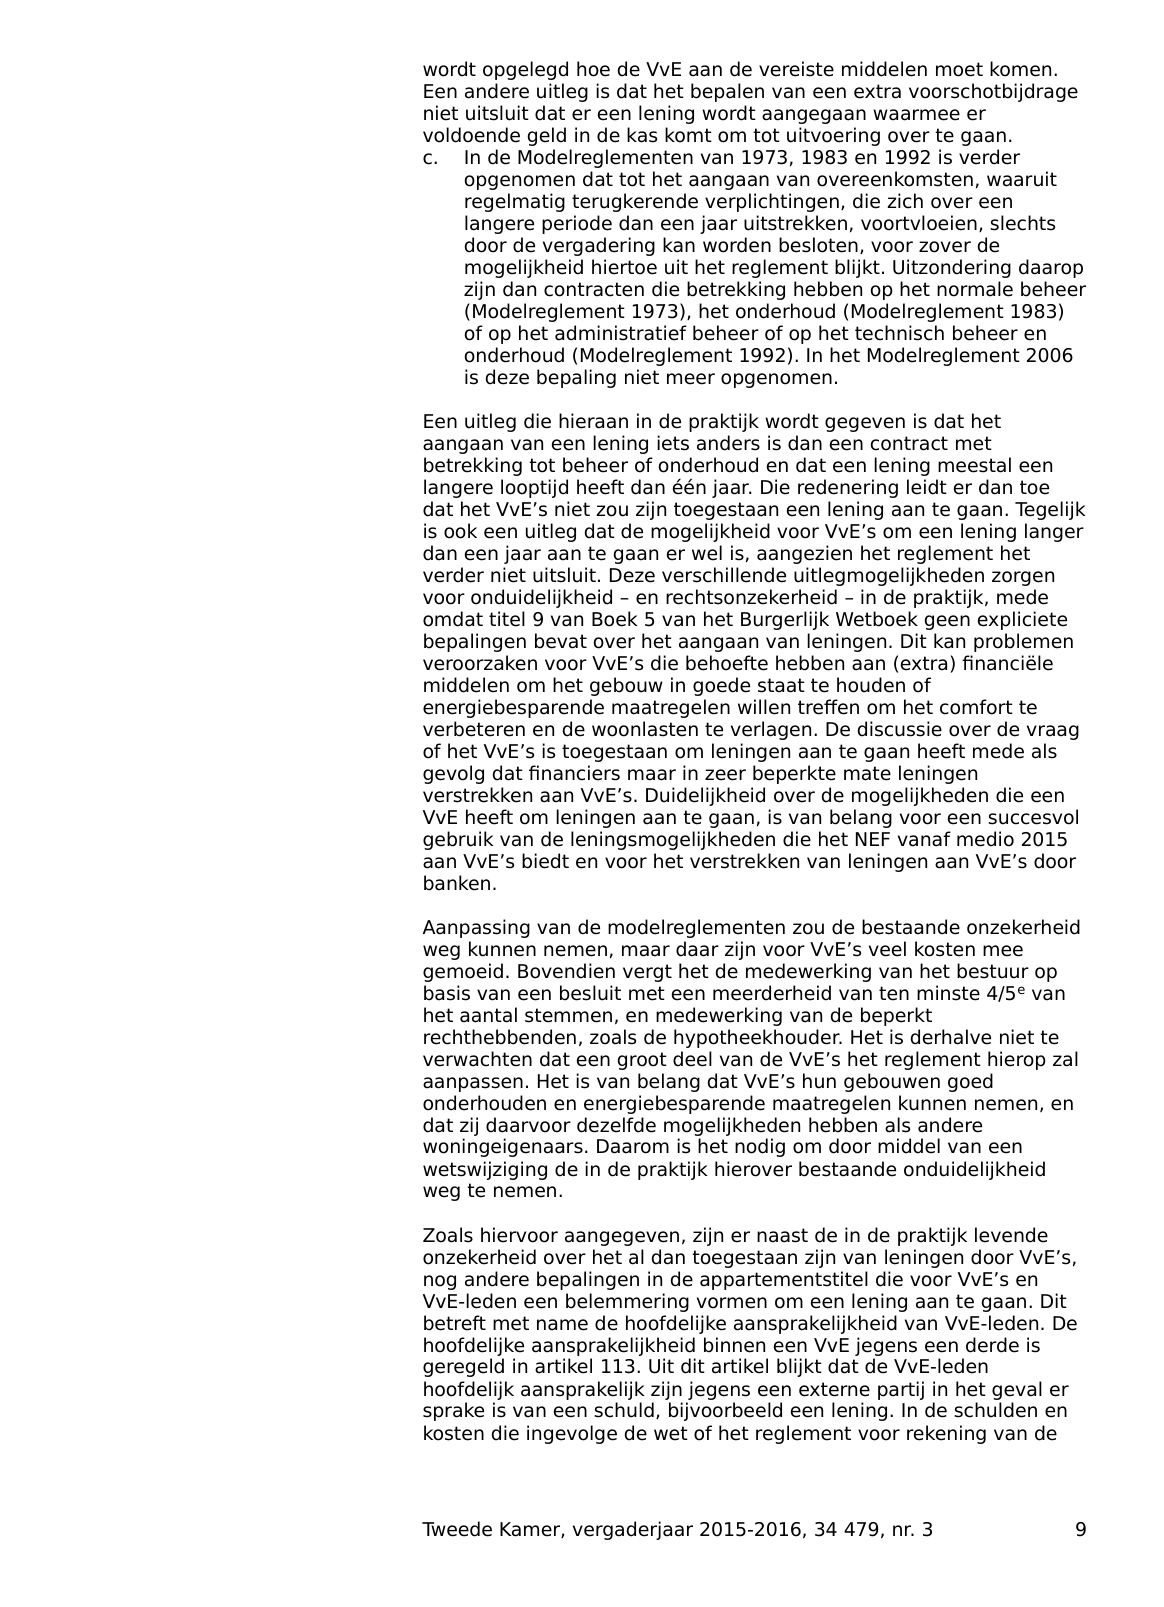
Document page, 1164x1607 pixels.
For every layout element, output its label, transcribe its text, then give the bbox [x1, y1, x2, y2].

text Aanpassing van de modelreglementen zou de bestaande onzekerheid weg kunnen nemen, maar daar zijn voor VvE’s veel kosten mee gemoeid. Bovendien vergt het de medewerking van het bestuur op basis van een besluit met een meerderheid van ten minste 4/5e van het aantal stemmen, en medewerking van de beperkt rechthebbenden, zoals de hypotheekhouder. Het is derhalve niet te verwachten dat een groot deel van de VvE’s het reglement hierop zal aanpassen. Het is van belang dat VvE’s hun gebouwen goed onderhouden en energiebesparende maatregelen kunnen nemen, en dat zij daarvoor dezelfde mogelijkheden hebben als andere woningeigenaars. Daarom is het nodig om door middel van een wetswijziging de in de praktijk hierover bestaande onduidelijkheid weg te nemen. [422, 917, 1087, 1202]
text Zoals hiervoor aangegeven, zijn er naast de in de praktijk levende onzekerheid over het al dan toegestaan zijn van leningen door VvE’s, nog andere bepalingen in de appartementstitel die voor VvE’s en VvE-leden een belemmering vormen om een lening aan te gaan. Dit betreft met name de hoofdelijke aansprakelijkheid van VvE-leden. De hoofdelijke aansprakelijkheid binnen een VvE jegens een derde is geregeld in artikel 113. Uit dit artikel blijkt dat de VvE-leden hoofdelijk aansprakelijk zijn jegens een externe partij in het geval er sprake is van een schuld, bijvoorbeeld een lening. In de schulden en kosten die ingevolge de wet of het reglement voor rekening van de [422, 1224, 1087, 1444]
text Een uitleg die hieraan in de praktijk wordt gegeven is dat het aangaan van een lening iets anders is dan een contract met betrekking tot beheer of onderhoud en dat een lening meestal een langere looptijd heeft dan één jaar. Die redenering leidt er dan toe dat het VvE’s niet zou zijn toegestaan een lening aan te gaan. Tegelijk is ook een uitleg dat de mogelijkheid voor VvE’s om een lening langer dan een jaar aan te gaan er wel is, aangezien het reglement het verder niet uitsluit. Deze verschillende uitlegmogelijkheden zorgen voor onduidelijkheid – en rechtsonzekerheid – in de praktijk, mede omdat titel 9 van Boek 5 van het Burgerlijk Wetboek geen expliciete bepalingen bevat over het aangaan van leningen. Dit kan problemen veroorzaken voor VvE’s die behoefte hebben aan (extra) financiële middelen om het gebouw in goede staat te houden of energiebesparende maatregelen willen treffen om het comfort te verbeteren en de woonlasten te verlagen. De discussie over de vraag of het VvE’s is toegestaan om leningen aan te gaan heeft mede als gevolg dat financiers maar in zeer beperkte mate leningen verstrekken aan VvE’s. Duidelijkheid over de mogelijkheden die een VvE heeft om leningen aan te gaan, is van belang voor een succesvol gebruik van de leningsmogelijkheden die het NEF vanaf medio 2015 aan VvE’s biedt en voor het verstrekken van leningen aan VvE’s door banken. [422, 411, 1087, 894]
text c. In de Modelreglementen van 1973, 1983 en 1992 is verder opgenomen dat tot het aangaan van overeenkomsten, waaruit regelmatig terugkerende verplichtingen, die zich over een langere periode dan een jaar uitstrekken, voortvloeien, slechts door de vergadering kan worden besloten, voor zover de mogelijkheid hiertoe uit het reglement blijkt. Uitzondering daarop zijn dan contracten die betrekking hebben op het normale beheer (Modelreglement 1973), het onderhoud (Modelreglement 1983) of op het administratief beheer of op het technisch beheer en onderhoud (Modelreglement 1992). In het Modelreglement 2006 is deze bepaling niet meer opgenomen. [422, 147, 1087, 389]
text wordt opgelegd hoe de VvE aan de vereiste middelen moet komen. Een andere uitleg is dat het bepalen van een extra voorschotbijdrage niet uitsluit dat er een lening wordt aangegaan waarmee er voldoende geld in de kas komt om tot uitvoering over te gaan. [422, 59, 1087, 147]
